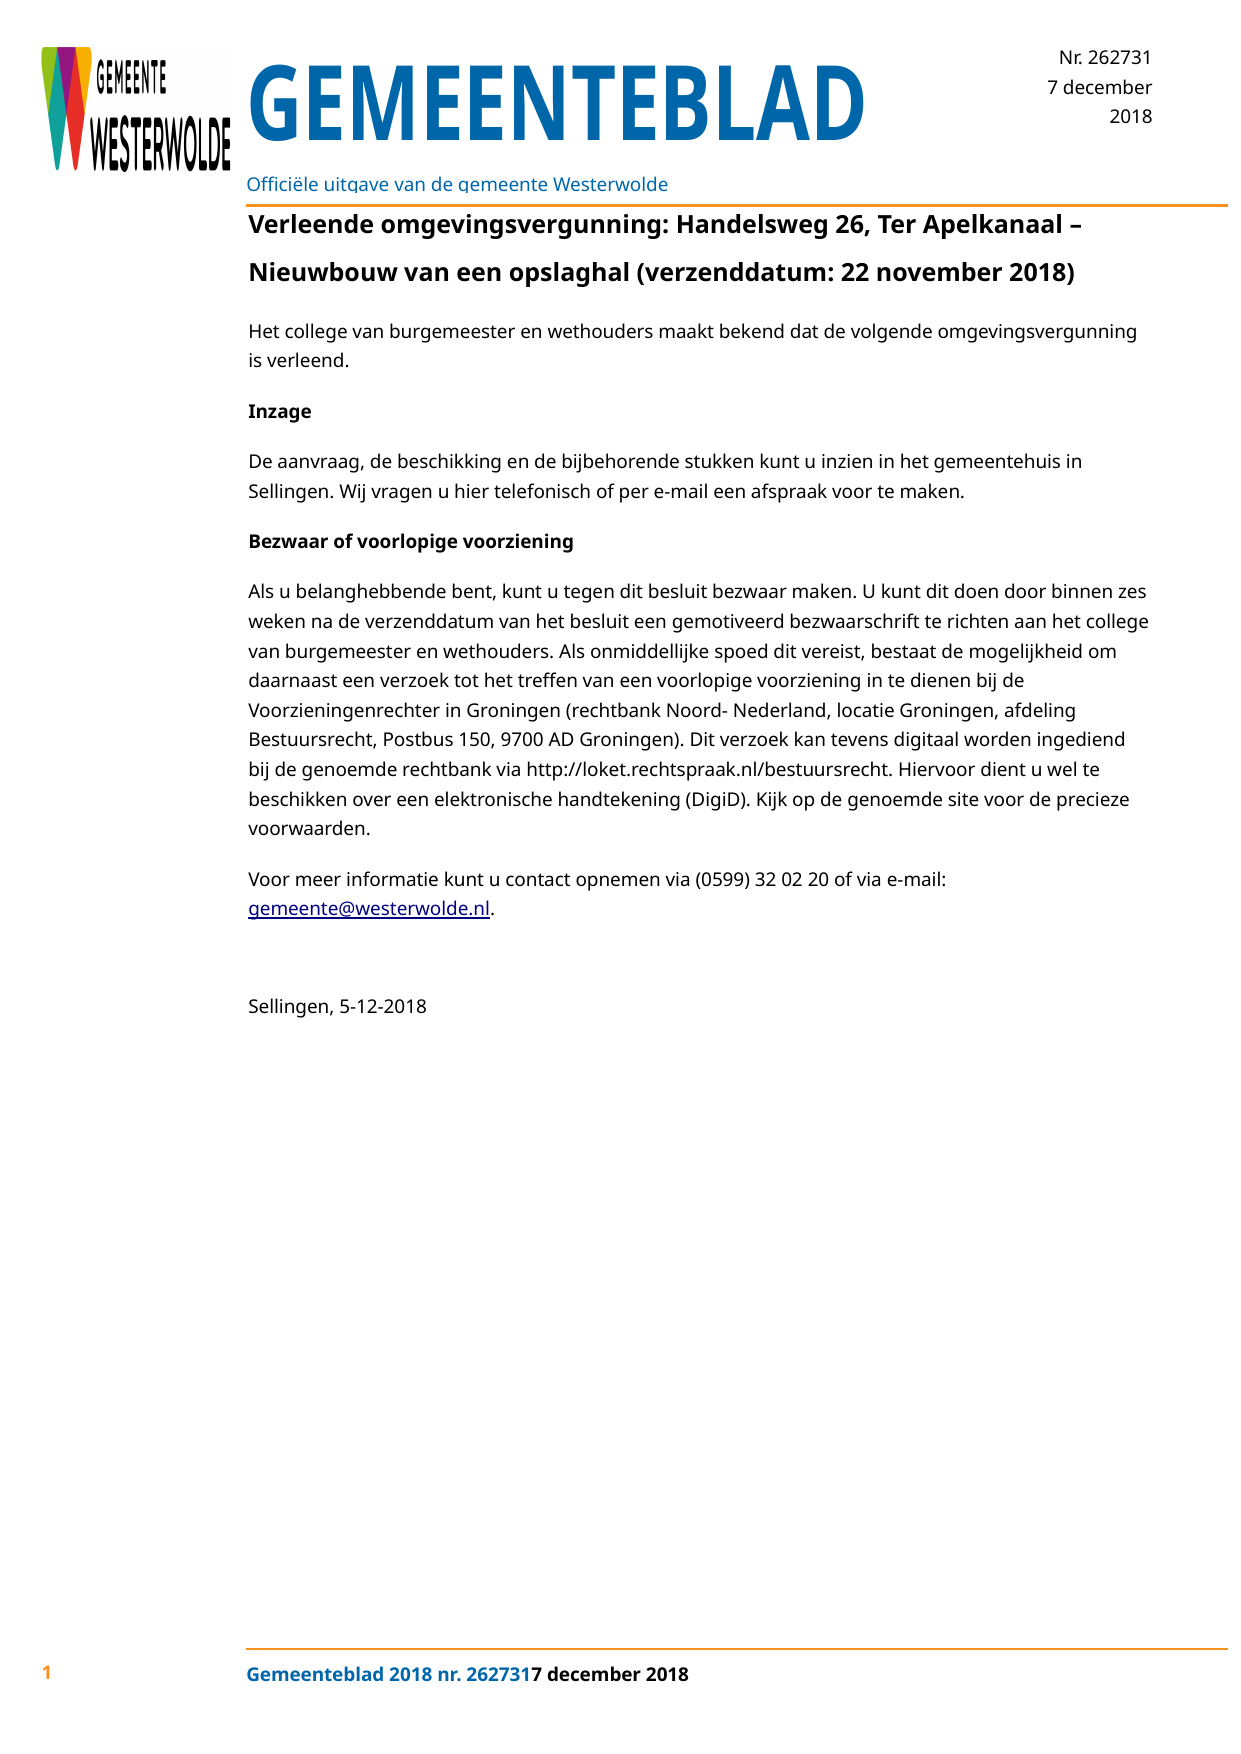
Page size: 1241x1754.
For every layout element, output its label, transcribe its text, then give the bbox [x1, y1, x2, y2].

text Voor meer informatie kunt u contact opnemen via (0599) 32 02 20 of via e-mail: gemeente@westerwolde.nl. [248, 866, 1152, 921]
text Bezwaar of voorlopige voorziening [248, 528, 1152, 554]
text De aanvraag, de beschikking en de bijbehorende stukken kunt u inzien in het gemeentehuis in Sellingen. Wij vragen u hier telefonisch of per e-mail een afspraak voor te maken. [248, 448, 1152, 504]
text Sellingen, 5-12-2018 [248, 994, 1152, 1019]
text Het college van burgemeester en wethouders maakt bekend dat de volgende omgevingsvergunning is verleend. [248, 318, 1152, 373]
picture [41, 47, 231, 172]
text Als u belanghebbende bent, kunt u tegen dit besluit bezwaar maken. U kunt dit doen door binnen zes weken na de verzenddatum van het besluit een gemotiveerd bezwaarschrift te richten aan het college van burgemeester en wethouders. Als onmiddellijke spoed dit vereist, bestaat de mogelijkheid om daarnaast een verzoek tot het treffen van een voorlopige voorziening in te dienen bij de Voorzieningenrechter in Groningen (rechtbank Noord- Nederland, locatie Groningen, afdeling Bestuursrecht, Postbus 150, 9700 AD Groningen). Dit verzoek kan tevens digitaal worden ingediend bij de genoemde rechtbank via http://loket.rechtspraak.nl/bestuursrecht. Hiervoor dient u wel te beschikken over een elektronische handtekening (DigiD). Kijk op de genoemde site voor de precieze voorwaarden. [248, 579, 1152, 841]
text Verleende omgevingsvergunning: Handelsweg 26, Ter Apelkanaal – Nieuwbouw van een opslaghal (verzenddatum: 22 november 2018) [248, 207, 1152, 288]
text Inzage [248, 398, 1152, 424]
